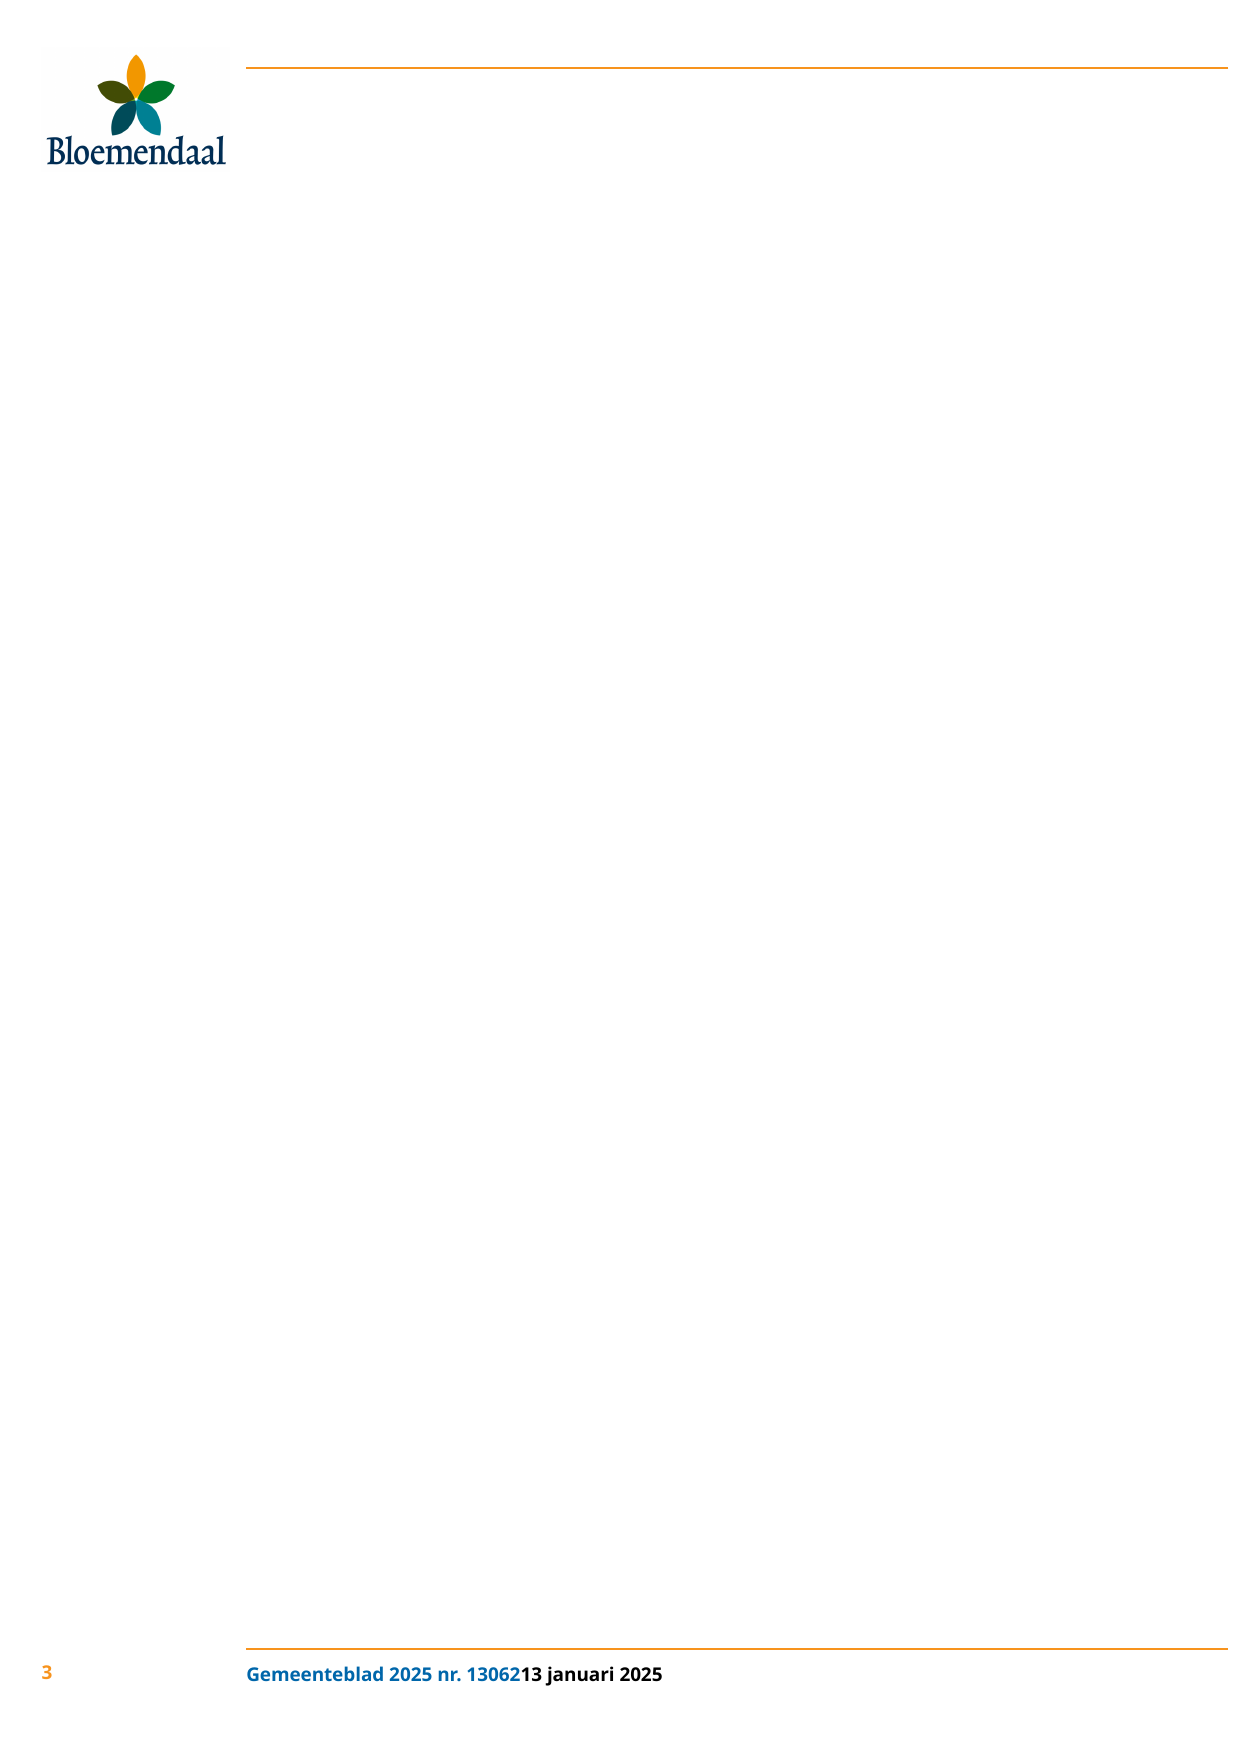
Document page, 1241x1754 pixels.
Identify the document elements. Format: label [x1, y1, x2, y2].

picture [41, 47, 231, 172]
